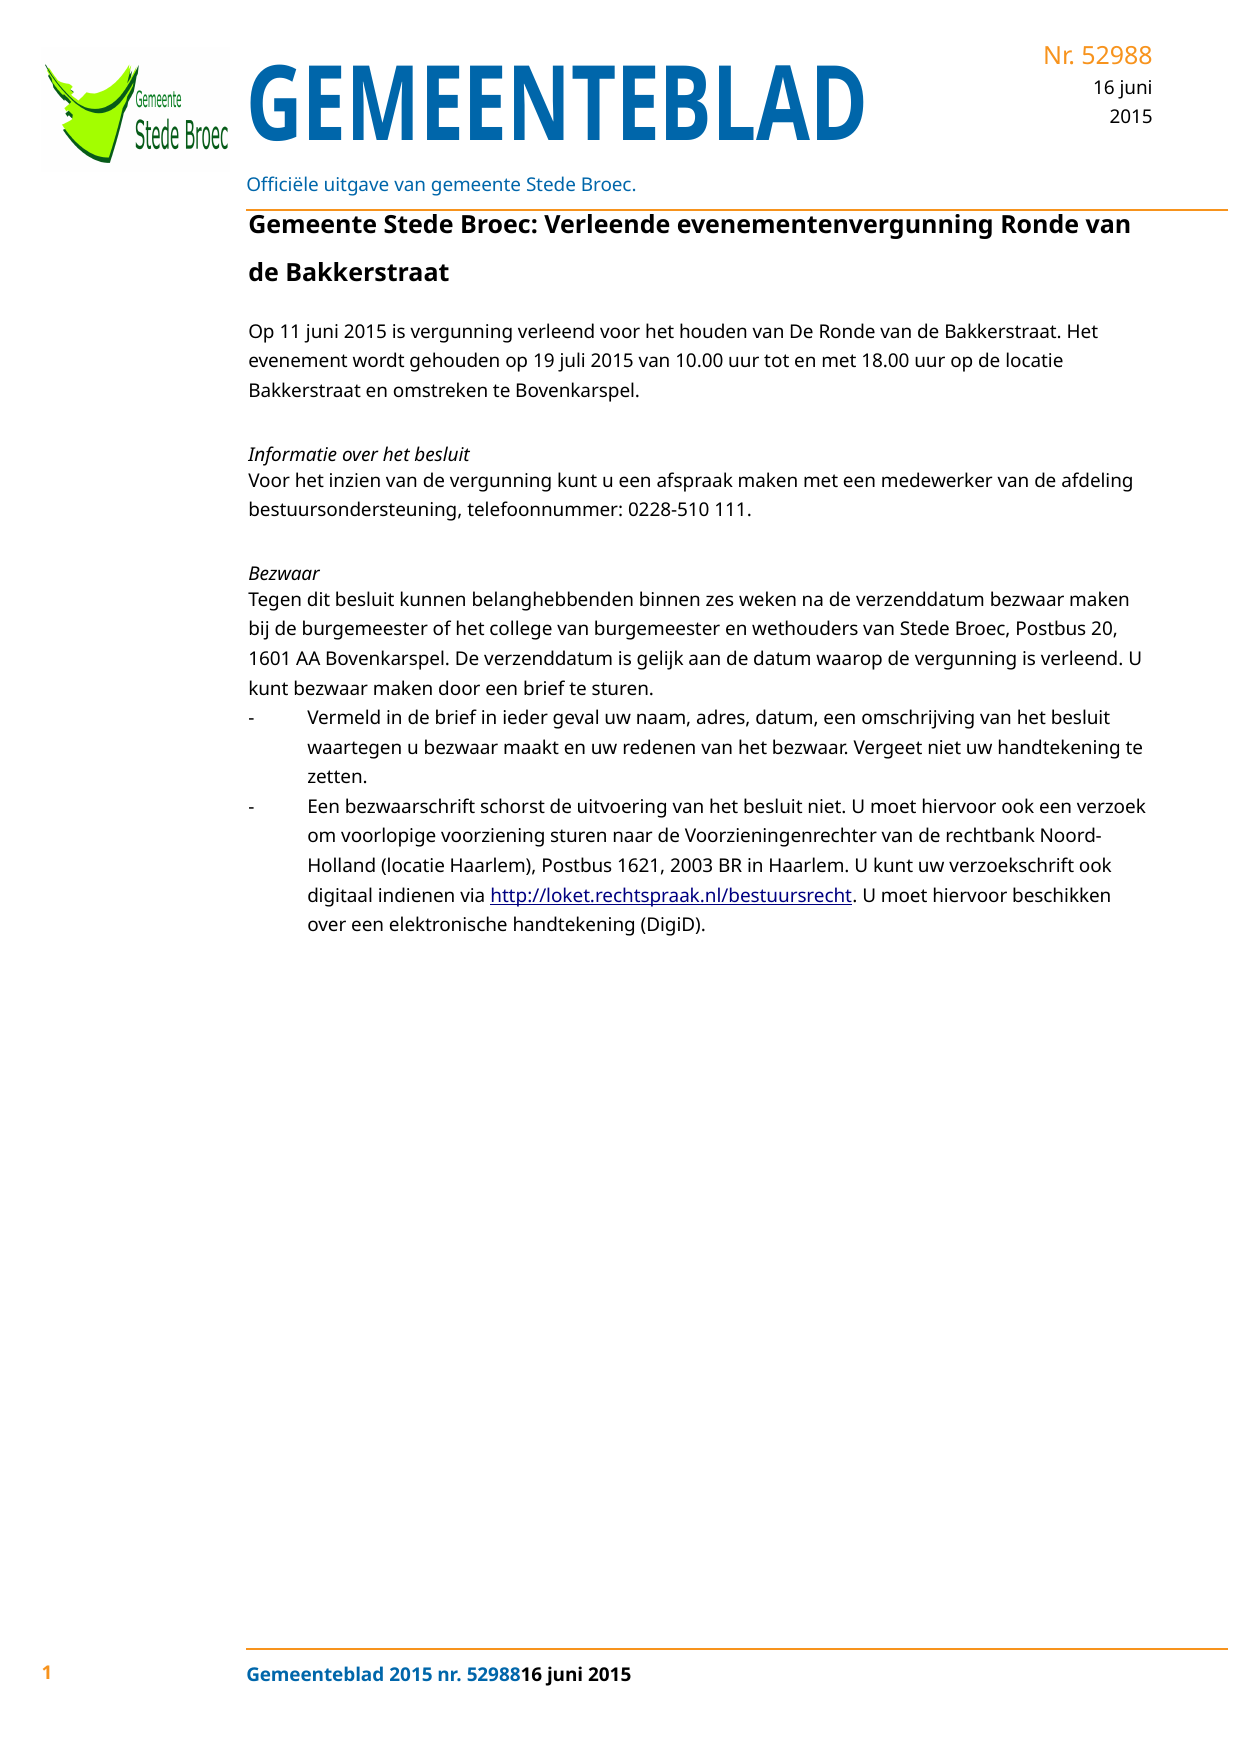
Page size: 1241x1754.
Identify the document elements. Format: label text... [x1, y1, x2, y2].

text Informatie over het besluit [248, 441, 1152, 467]
list Vermeld in de brief in ieder geval uw naam, adres, datum, een omschrijving van het besluit waartegen u bezwaar maakt en uw redenen van het bezwaar. Vergeet niet uw handtekening te zetten. [248, 704, 1152, 789]
text Tegen dit besluit kunnen belanghebbenden binnen zes weken na de verzenddatum bezwaar maken bij de burgemeester of het college van burgemeester en wethouders van Stede Broec, Postbus 20, 1601 AA Bovenkarspel. De verzenddatum is gelijk aan de datum waarop de vergunning is verleend. U kunt bezwaar maken door een brief te sturen. [248, 586, 1152, 701]
text Op 11 juni 2015 is vergunning verleend voor het houden van De Ronde van de Bakkerstraat. Het evenement wordt gehouden op 19 juli 2015 van 10.00 uur tot en met 18.00 uur op de locatie Bakkerstraat en omstreken te Bovenkarspel. [248, 318, 1152, 403]
list Een bezwaarschrift schorst de uitvoering van het besluit niet. U moet hiervoor ook een verzoek om voorlopige voorziening sturen naar de Voorzieningenrechter van de rechtbank Noord-Holland (locatie Haarlem), Postbus 1621, 2003 BR in Haarlem. U kunt uw verzoekschrift ook digitaal indienen via http://loket.rechtspraak.nl/bestuursrecht. U moet hiervoor beschikken over een elektronische handtekening (DigiD). [248, 793, 1152, 937]
picture [41, 47, 231, 172]
text Gemeente Stede Broec: Verleende evenementenvergunning Ronde van de Bakkerstraat [248, 211, 1152, 288]
text Bezwaar [248, 560, 1152, 586]
text Voor het inzien van de vergunning kunt u een afspraak maken met een medewerker van de afdeling bestuursondersteuning, telefoonnummer: 0228-510 111. [248, 467, 1152, 522]
